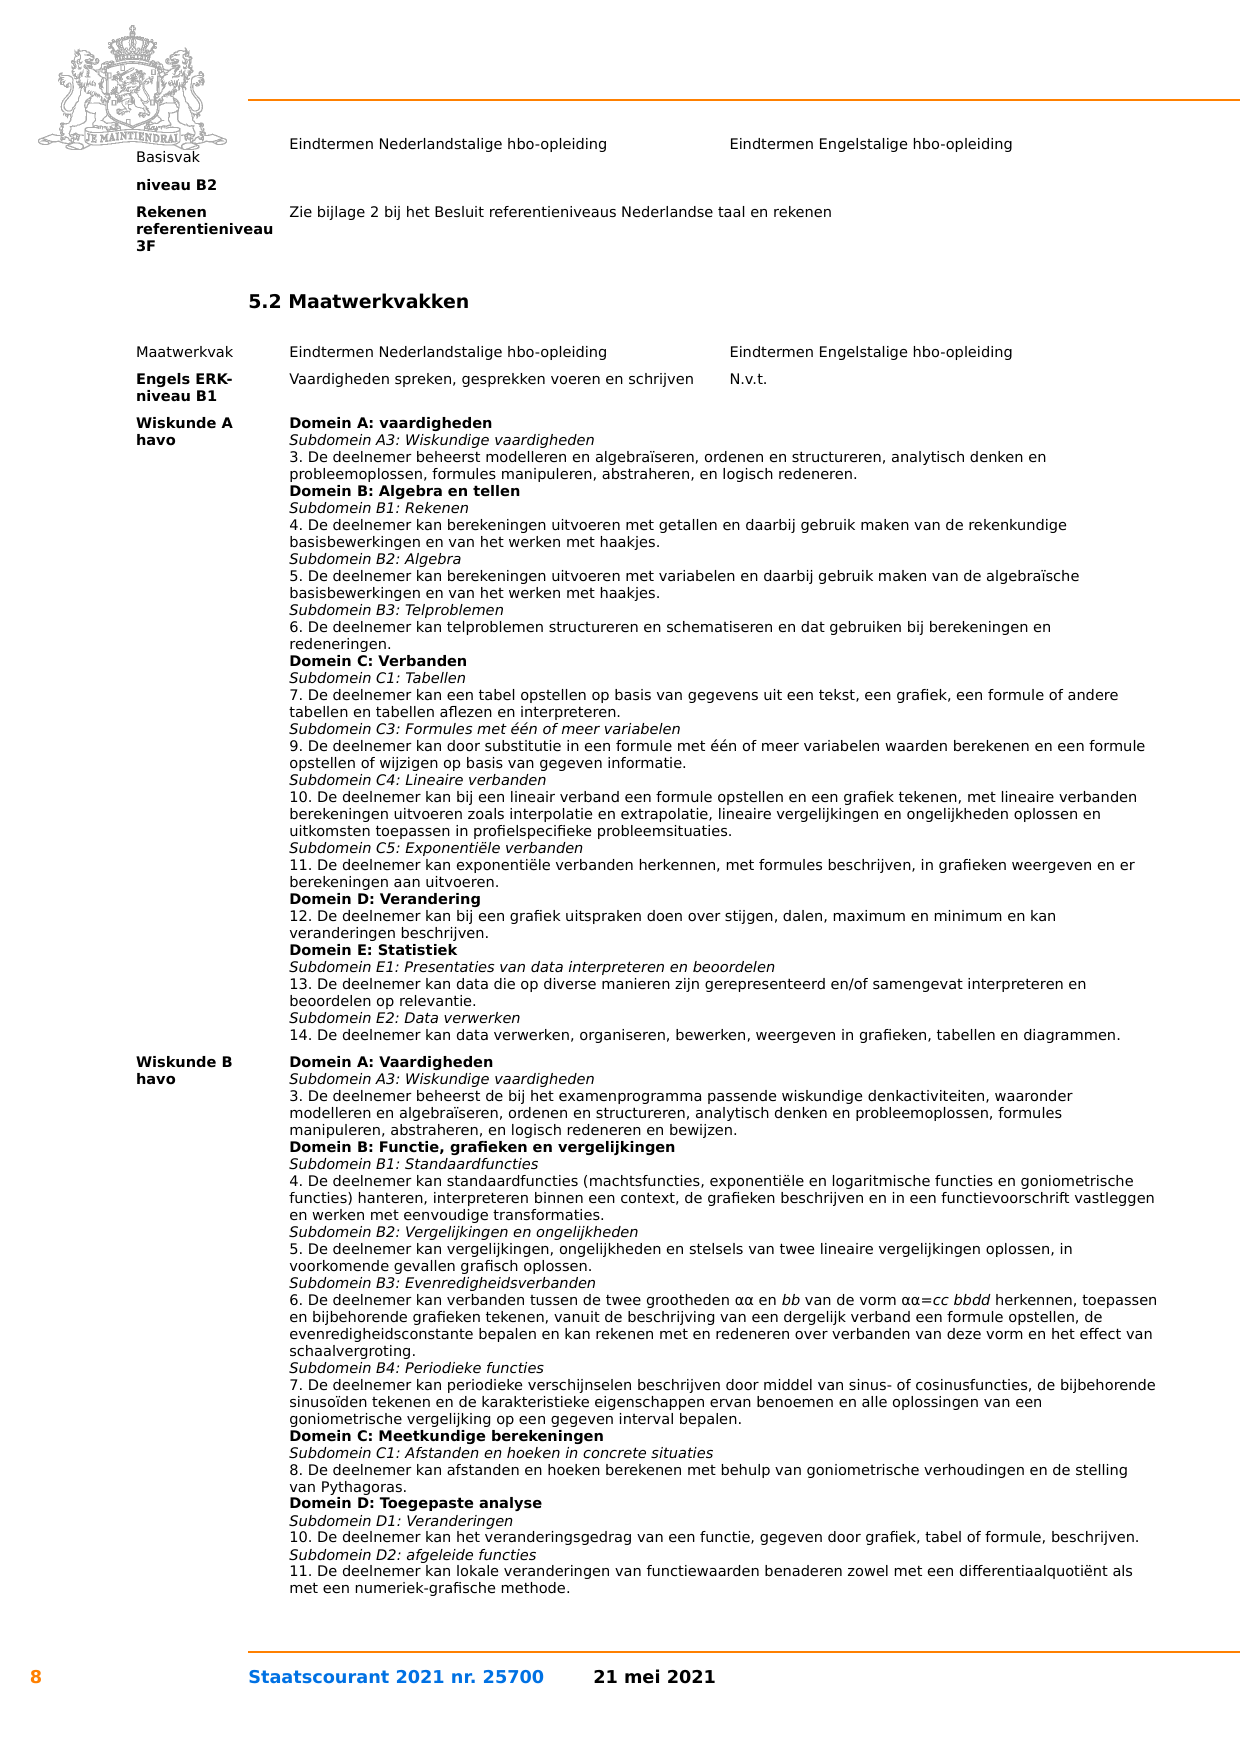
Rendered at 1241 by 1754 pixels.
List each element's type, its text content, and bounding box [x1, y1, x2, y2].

table_cell N.v.t. [724, 366, 1163, 409]
table_cell niveau B2 [131, 172, 283, 198]
table_cell Domein A: vaardigheden Subdomein A3: Wiskundige vaardigheden 3. De deelnemer beheerst modelleren en algebraïseren, ordenen en structureren, analytisch denken en probleemoplossen, formules manipuleren, abstraheren, en logisch redeneren. Domein B: Algebra en tellen Subdomein B1: Rekenen 4. De deelnemer kan berekeningen uitvoeren met getallen en daarbij gebruik maken van de rekenkundige basisbewerkingen en van het werken met haakjes. Subdomein B2: Algebra 5. De deelnemer kan berekeningen uitvoeren met variabelen en daarbij gebruik maken van de algebraïsche basisbewerkingen en van het werken met haakjes. Subdomein B3: Telproblemen 6. De deelnemer kan telproblemen structureren en schematiseren en dat gebruiken bij berekeningen en redeneringen. Domein C: Verbanden Subdomein C1: Tabellen 7. De deelnemer kan een tabel opstellen op basis van gegevens uit een tekst, een grafiek, een formule of andere tabellen en tabellen aflezen en interpreteren. Subdomein C3: Formules met één of meer variabelen 9. De deelnemer kan door substitutie in een formule met één of meer variabelen waarden berekenen en een formule opstellen of wijzigen op basis van gegeven informatie. Subdomein C4: Lineaire verbanden 10. De deelnemer kan bij een lineair verband een formule opstellen en een grafiek tekenen, met lineaire verbanden berekeningen uitvoeren zoals interpolatie en extrapolatie, lineaire vergelijkingen en ongelijkheden oplossen en uitkomsten toepassen in profielspecifieke probleemsituaties. Subdomein C5: Exponentiële verbanden 11. De deelnemer kan exponentiële verbanden herkennen, met formules beschrijven, in grafieken weergeven en er berekeningen aan uitvoeren. Domein D: Verandering 12. De deelnemer kan bij een grafiek uitspraken doen over stijgen, dalen, maximum en minimum en kan veranderingen beschrijven. Domein E: Statistiek Subdomein E1: Presentaties van data interpreteren en beoordelen 13. De deelnemer kan data die op diverse manieren zijn gerepresenteerd en/of samengevat interpreteren en beoordelen op relevantie. Subdomein E2: Data verwerken 14. De deelnemer kan data verwerken, organiseren, bewerken, weergeven in grafieken, tabellen en diagrammen. [284, 411, 1163, 1048]
table_cell Zie bijlage 2 bij het Besluit referentieniveaus Nederlandse taal en rekenen [284, 200, 1163, 260]
table_header Basisvak [131, 131, 283, 171]
table_header Eindtermen Nederlandstalige hbo-opleiding [284, 131, 723, 171]
subtitle 5.2 Maatwerkvakken [248, 291, 1163, 313]
table_cell [724, 172, 1163, 198]
table_cell Vaardigheden spreken, gesprekken voeren en schrijven [284, 366, 723, 409]
table_cell Rekenen referentieniveau 3F [131, 200, 283, 260]
picture [38, 25, 227, 150]
table_header Maatwerkvak [131, 339, 283, 365]
table_cell Engels ERK-niveau B1 [131, 366, 283, 409]
table_header Eindtermen Engelstalige hbo-opleiding [724, 131, 1163, 171]
table_header Eindtermen Engelstalige hbo-opleiding [724, 339, 1163, 365]
table_cell Wiskunde B havo [131, 1049, 283, 1602]
table_cell [284, 172, 723, 198]
table_header Eindtermen Nederlandstalige hbo-opleiding [284, 339, 723, 365]
table_cell Domein A: Vaardigheden Subdomein A3: Wiskundige vaardigheden 3. De deelnemer beheerst de bij het examenprogramma passende wiskundige denkactiviteiten, waaronder modelleren en algebraïseren, ordenen en structureren, analytisch denken en probleemoplossen, formules manipuleren, abstraheren, en logisch redeneren en bewijzen. Domein B: Functie, grafieken en vergelijkingen Subdomein B1: Standaardfuncties 4. De deelnemer kan standaardfuncties (machtsfuncties, exponentiële en logaritmische functies en goniometrische functies) hanteren, interpreteren binnen een context, de grafieken beschrijven en in een functievoorschrift vastleggen en werken met eenvoudige transformaties. Subdomein B2: Vergelijkingen en ongelijkheden 5. De deelnemer kan vergelijkingen, ongelijkheden en stelsels van twee lineaire vergelijkingen oplossen, in voorkomende gevallen grafisch oplossen. Subdomein B3: Evenredigheidsverbanden 6. De deelnemer kan verbanden tussen de twee grootheden αα en bb van de vorm αα=cc bbdd herkennen, toepassen en bijbehorende grafieken tekenen, vanuit de beschrijving van een dergelijk verband een formule opstellen, de evenredigheidsconstante bepalen en kan rekenen met en redeneren over verbanden van deze vorm en het effect van schaalvergroting. Subdomein B4: Periodieke functies 7. De deelnemer kan periodieke verschijnselen beschrijven door middel van sinus- of cosinusfuncties, de bijbehorende sinusoïden tekenen en de karakteristieke eigenschappen ervan benoemen en alle oplossingen van een goniometrische vergelijking op een gegeven interval bepalen. Domein C: Meetkundige berekeningen Subdomein C1: Afstanden en hoeken in concrete situaties 8. De deelnemer kan afstanden en hoeken berekenen met behulp van goniometrische verhoudingen en de stelling van Pythagoras. Domein D: Toegepaste analyse Subdomein D1: Veranderingen 10. De deelnemer kan het veranderingsgedrag van een functie, gegeven door grafiek, tabel of formule, beschrijven. Subdomein D2: afgeleide functies 11. De deelnemer kan lokale veranderingen van functiewaarden benaderen zowel met een differentiaalquotiënt als met een numeriek-grafische methode. [284, 1049, 1163, 1602]
table_cell Wiskunde A havo [131, 411, 283, 1048]
